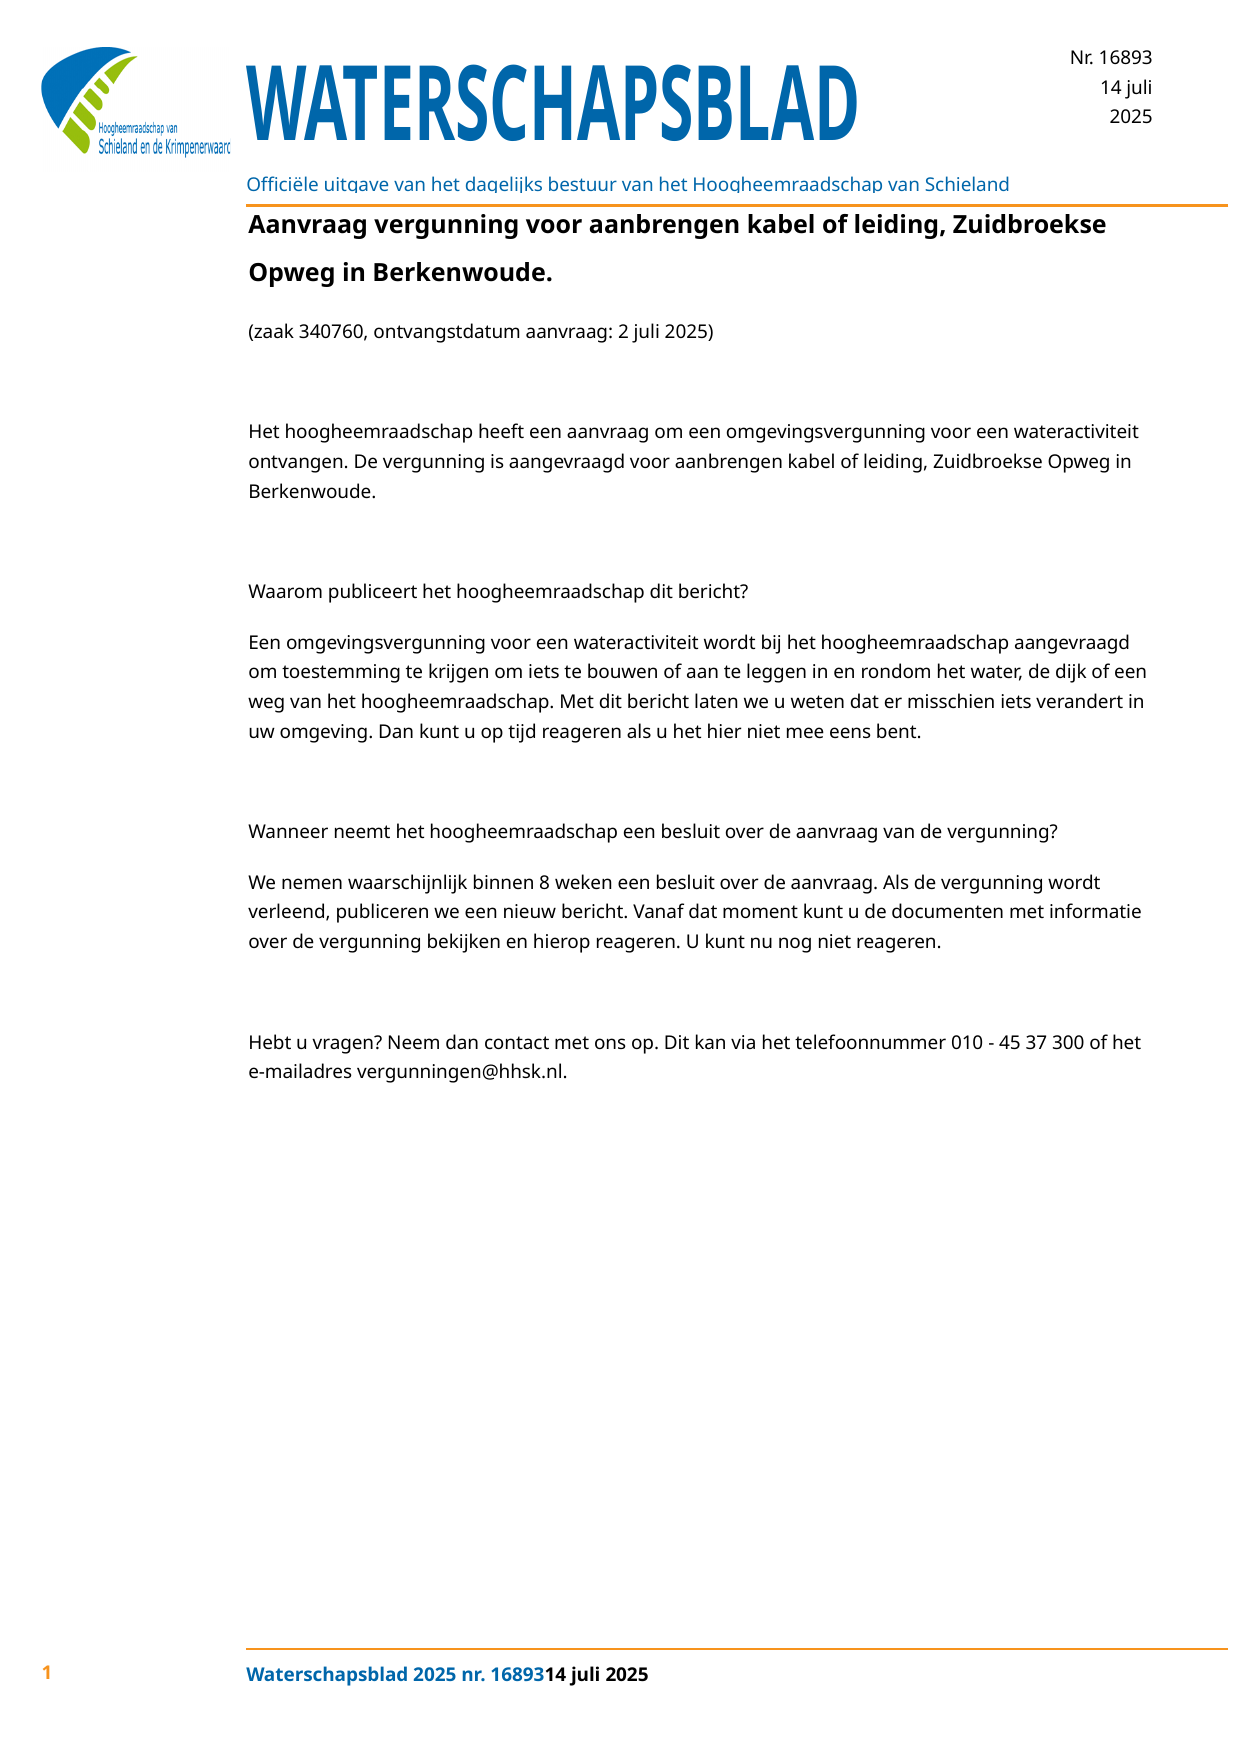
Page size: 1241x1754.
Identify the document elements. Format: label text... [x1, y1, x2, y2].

text Waarom publiceert het hoogheemraadschap dit bericht? [248, 579, 1152, 604]
picture [41, 47, 231, 172]
text Het hoogheemraadschap heeft een aanvraag om een omgevingsvergunning voor een wateractiviteit ontvangen. De vergunning is aangevraagd voor aanbrengen kabel of leiding, Zuidbroekse Opweg in Berkenwoude. [248, 419, 1152, 504]
text Een omgevingsvergunning voor een wateractiviteit wordt bij het hoogheemraadschap aangevraagd om toestemming te krijgen om iets te bouwen of aan te leggen in en rondom het water, de dijk of een weg van het hoogheemraadschap. Met dit bericht laten we u weten dat er misschien iets verandert in uw omgeving. Dan kunt u op tijd reageren als u het hier niet mee eens bent. [248, 629, 1152, 744]
text Aanvraag vergunning voor aanbrengen kabel of leiding, Zuidbroekse Opweg in Berkenwoude. [248, 207, 1152, 288]
text We nemen waarschijnlijk binnen 8 weken een besluit over de aanvraag. Als de vergunning wordt verleend, publiceren we een nieuw bericht. Vanaf dat moment kunt u de documenten met informatie over de vergunning bekijken en hierop reageren. U kunt nu nog niet reageren. [248, 869, 1152, 954]
text (zaak 340760, ontvangstdatum aanvraag: 2 juli 2025) [248, 318, 1152, 344]
text Hebt u vragen? Neem dan contact met ons op. Dit kan via het telefoonnummer 010 - 45 37 300 of het e-mailadres vergunningen@hhsk.nl. [248, 1029, 1152, 1084]
text Wanneer neemt het hoogheemraadschap een besluit over de aanvraag van de vergunning? [248, 819, 1152, 844]
